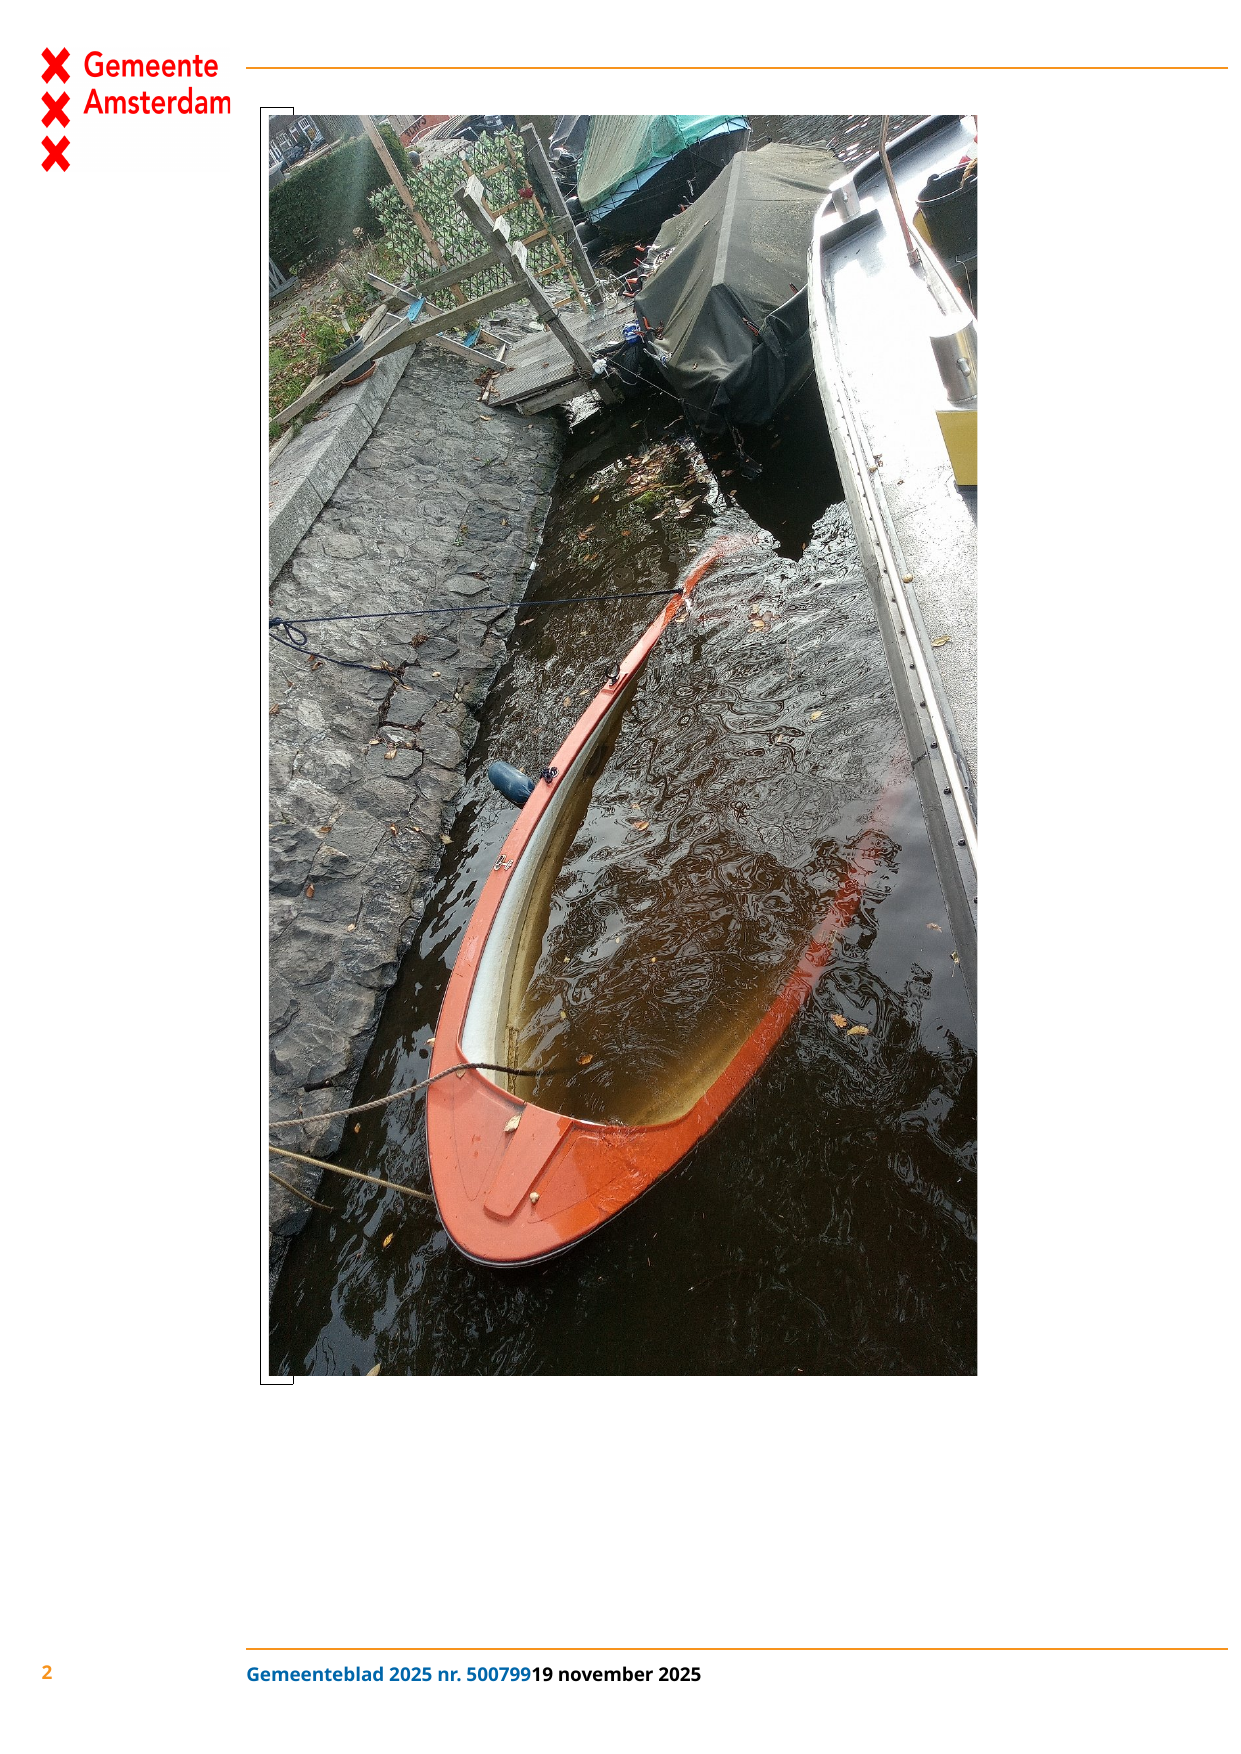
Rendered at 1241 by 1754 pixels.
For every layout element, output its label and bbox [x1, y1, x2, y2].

picture [268, 115, 978, 1376]
picture [41, 47, 231, 172]
